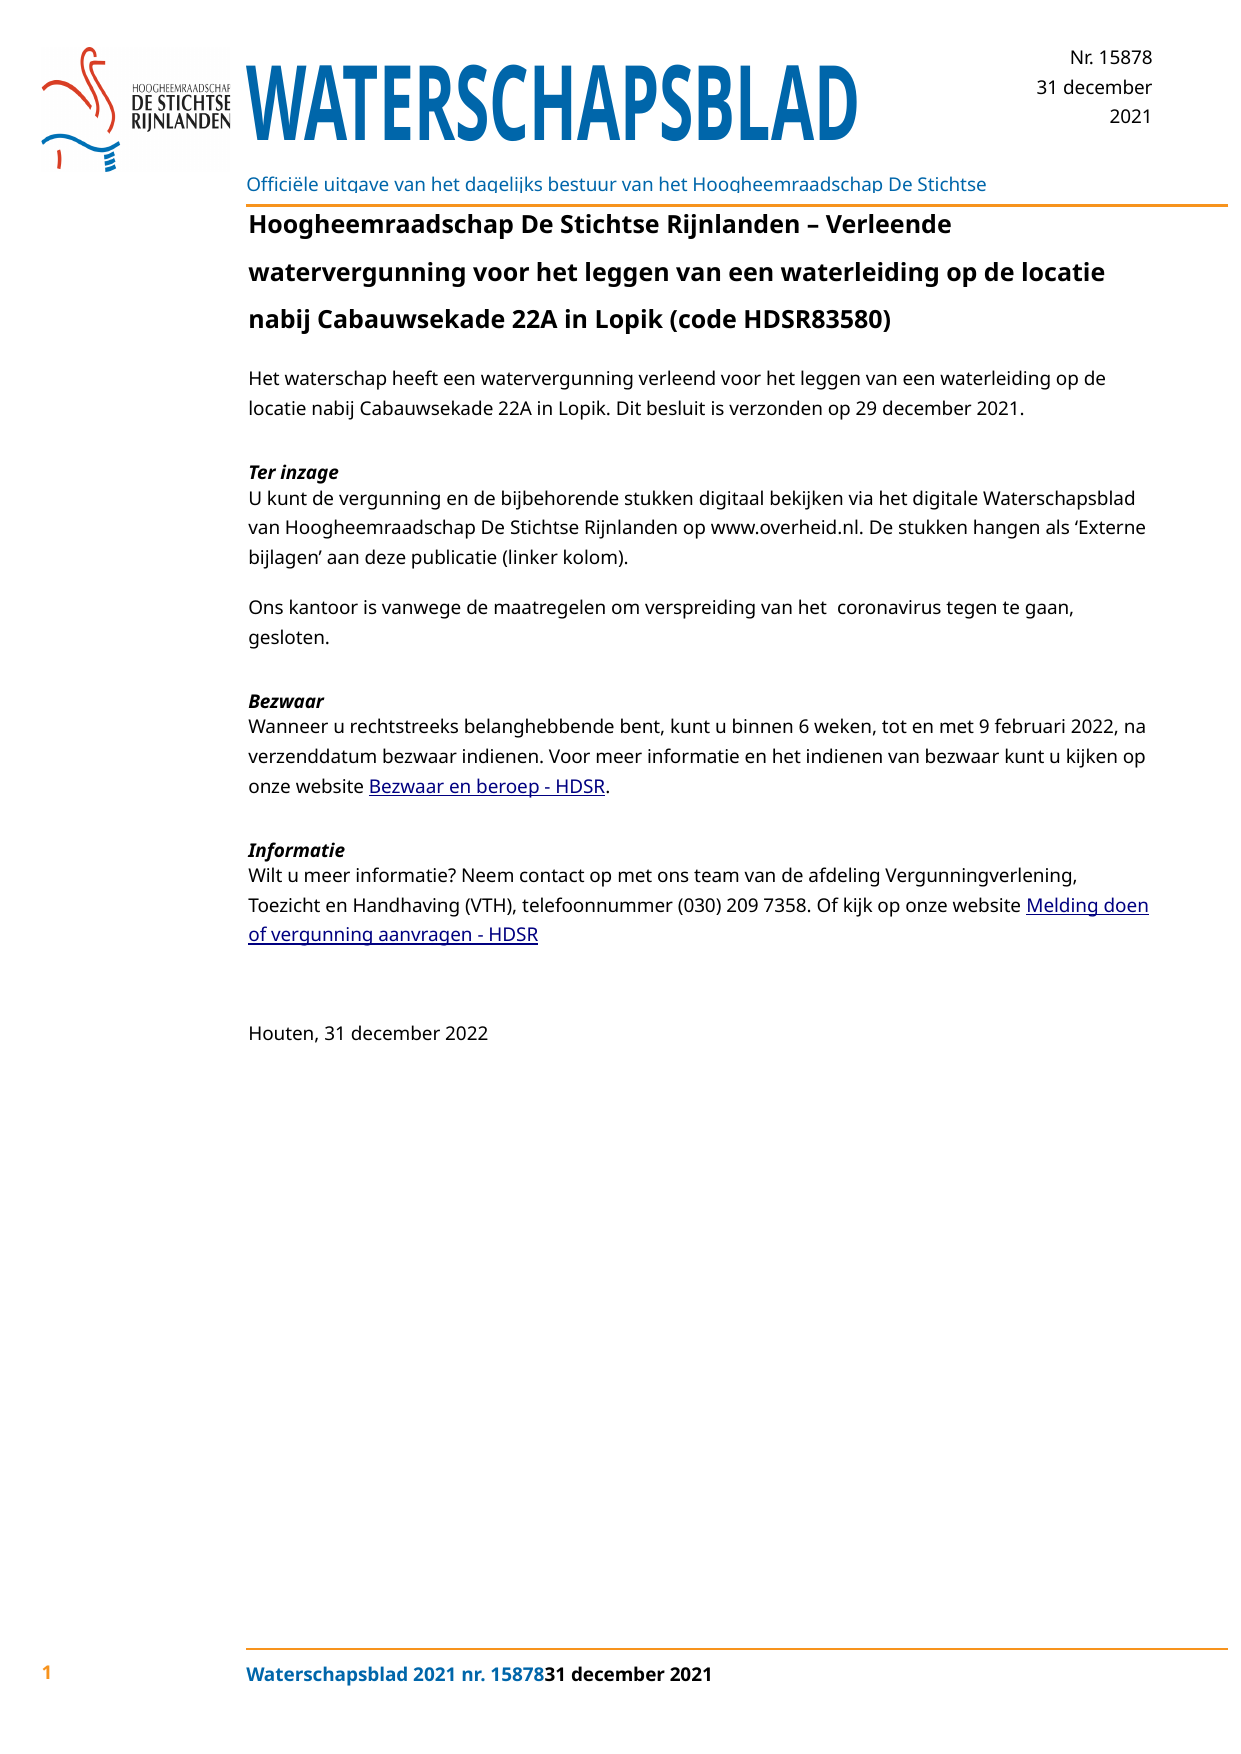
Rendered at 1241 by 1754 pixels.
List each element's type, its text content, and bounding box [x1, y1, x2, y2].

picture [41, 47, 231, 172]
text U kunt de vergunning en de bijbehorende stukken digitaal bekijken via het digitale Waterschapsblad van Hoogheemraadschap De Stichtse Rijnlanden op www.overheid.nl. De stukken hangen als ‘Externe bijlagen’ aan deze publicatie (linker kolom). [248, 485, 1152, 570]
text Het waterschap heeft een watervergunning verleend voor het leggen van een waterleiding op de locatie nabij Cabauwsekade 22A in Lopik. Dit besluit is verzonden op 29 december 2021. [248, 366, 1152, 421]
text Informatie [248, 837, 1152, 862]
text Bezwaar [248, 688, 1152, 714]
text Houten, 31 december 2022 [248, 1020, 1152, 1046]
text Wilt u meer informatie? Neem contact op met ons team van de afdeling Vergunningverlening, Toezicht en Handhaving (VTH), telefoonnummer (030) 209 7358. Of kijk op onze website Melding doen of vergunning aanvragen - HDSR [248, 862, 1152, 947]
text Ons kantoor is vanwege de maatregelen om verspreiding van het coronavirus tegen te gaan, gesloten. [248, 594, 1152, 650]
text Ter inzage [248, 459, 1152, 485]
text Hoogheemraadschap De Stichtse Rijnlanden – Verleende watervergunning voor het leggen van een waterleiding op de locatie nabij Cabauwsekade 22A in Lopik (code HDSR83580) [248, 207, 1152, 336]
text Wanneer u rechtstreeks belanghebbende bent, kunt u binnen 6 weken, tot en met 9 februari 2022, na verzenddatum bezwaar indienen. Voor meer informatie en het indienen van bezwaar kunt u kijken op onze website Bezwaar en beroep - HDSR. [248, 714, 1152, 798]
